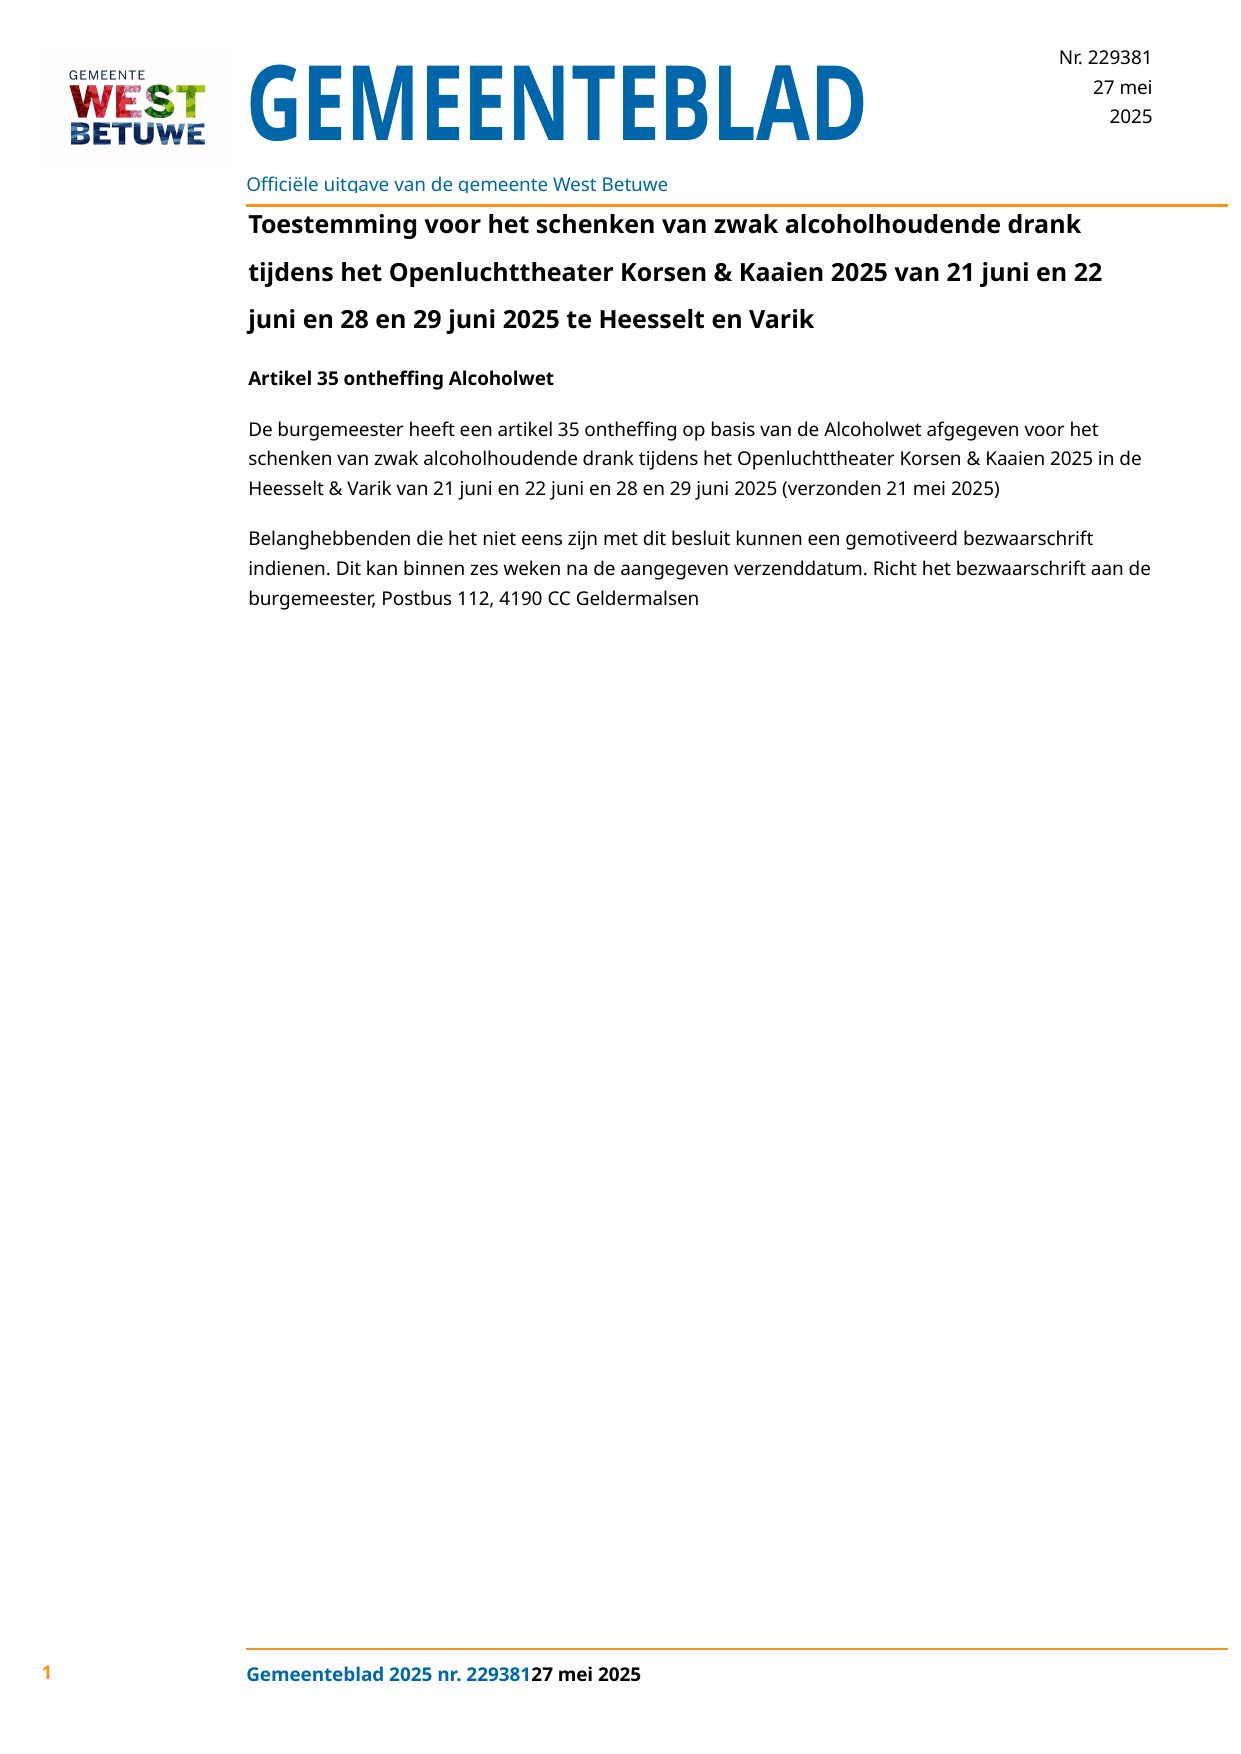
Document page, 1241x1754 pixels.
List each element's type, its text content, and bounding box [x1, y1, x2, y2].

picture [41, 47, 231, 172]
text Artikel 35 ontheffing Alcoholwet [248, 366, 1152, 391]
text Toestemming voor het schenken van zwak alcoholhoudende drank tijdens het Openluchttheater Korsen & Kaaien 2025 van 21 juni en 22 juni en 28 en 29 juni 2025 te Heesselt en Varik [248, 207, 1152, 336]
text De burgemeester heeft een artikel 35 ontheffing op basis van de Alcoholwet afgegeven voor het schenken van zwak alcoholhoudende drank tijdens het Openluchttheater Korsen & Kaaien 2025 in de Heesselt & Varik van 21 juni en 22 juni en 28 en 29 juni 2025 (verzonden 21 mei 2025) [248, 416, 1152, 501]
text Belanghebbenden die het niet eens zijn met dit besluit kunnen een gemotiveerd bezwaarschrift indienen. Dit kan binnen zes weken na de aangegeven verzenddatum. Richt het bezwaarschrift aan de burgemeester, Postbus 112, 4190 CC Geldermalsen [248, 526, 1152, 610]
